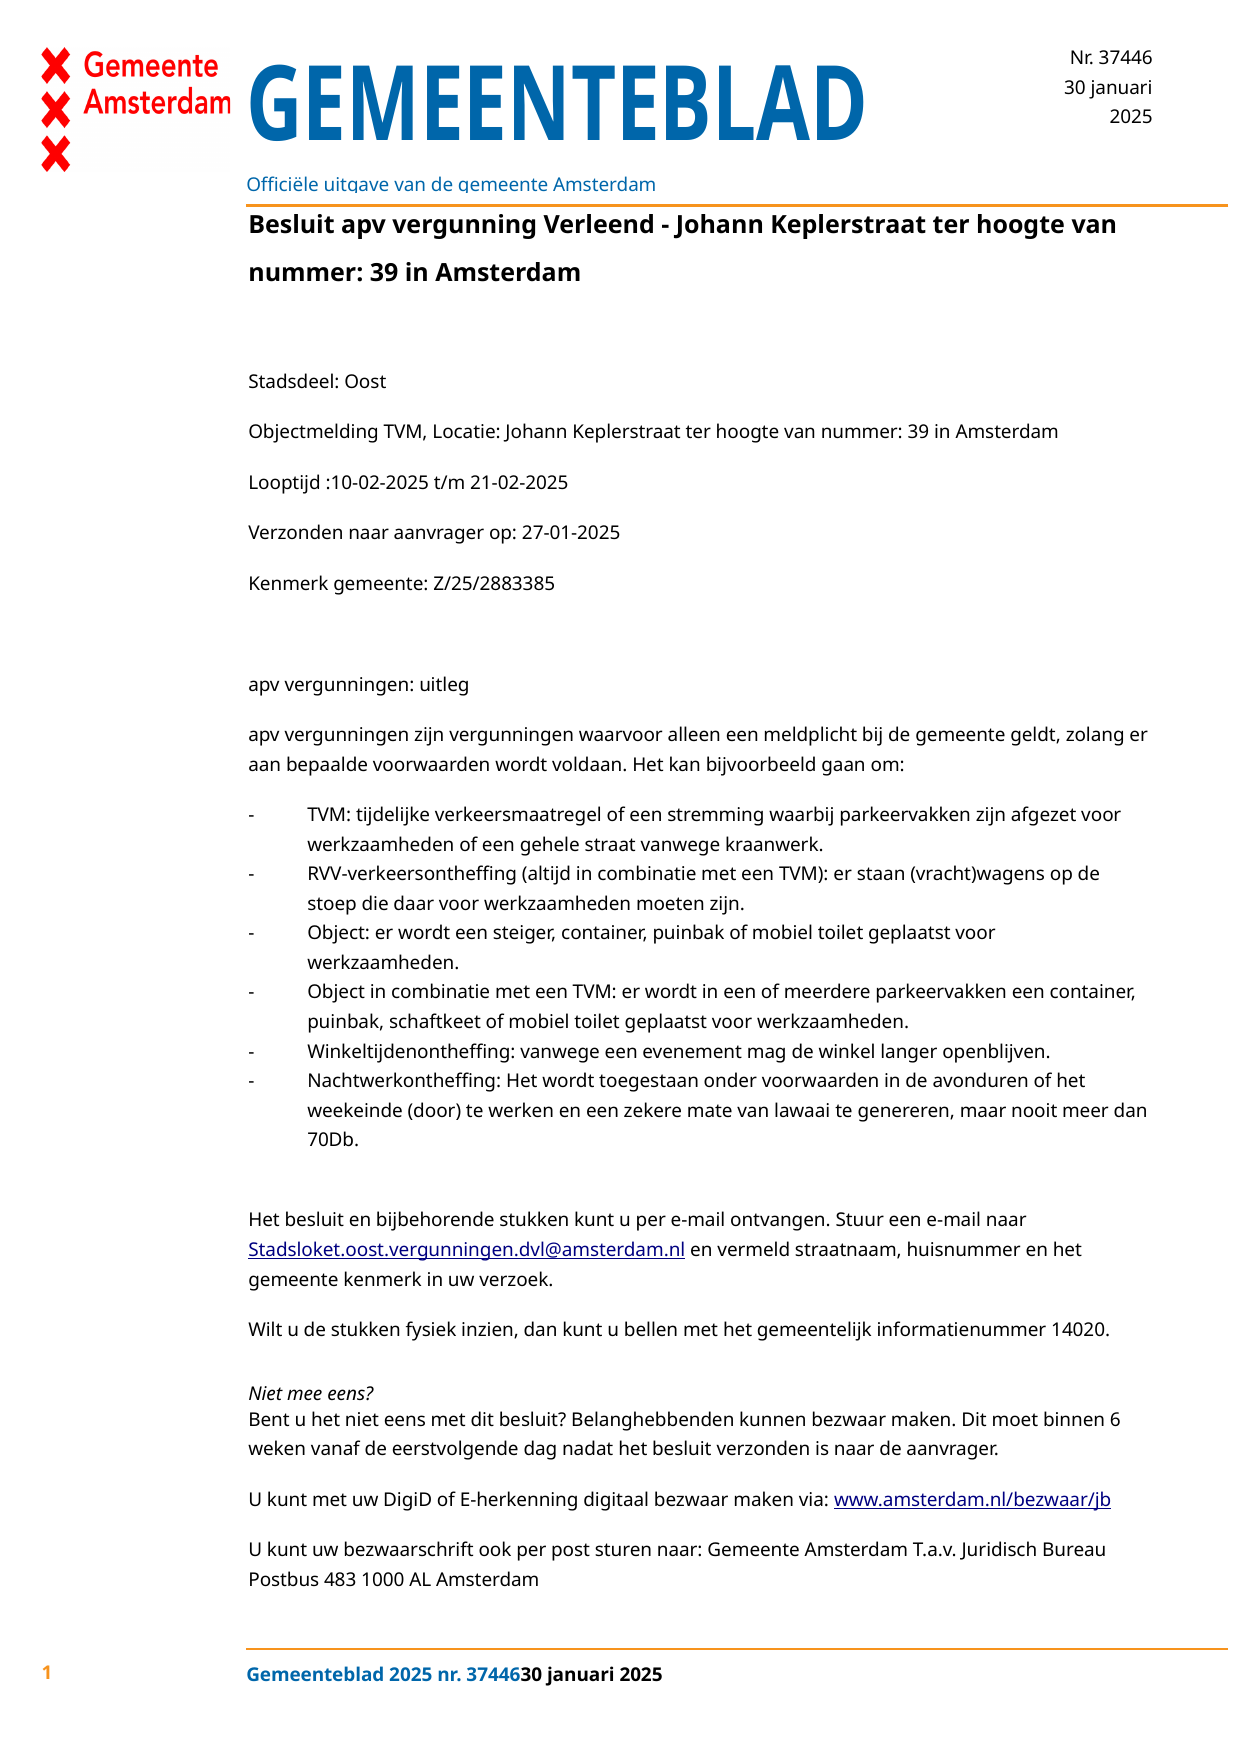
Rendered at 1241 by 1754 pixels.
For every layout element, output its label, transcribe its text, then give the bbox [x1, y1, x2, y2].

text apv vergunningen: uitleg [248, 671, 1152, 697]
text Stadsdeel: Oost [248, 368, 1152, 394]
text U kunt met uw DigiD of E-herkenning digitaal bezwaar maken via: www.amsterdam.nl/bezwaar/jb [248, 1486, 1152, 1512]
text Verzonden naar aanvrager op: 27-01-2025 [248, 519, 1152, 545]
list Object in combinatie met een TVM: er wordt in een of meerdere parkeervakken een container, puinbak, schaftkeet of mobiel toilet geplaatst voor werkzaamheden. [248, 979, 1152, 1034]
text Wilt u de stukken fysiek inzien, dan kunt u bellen met het gemeentelijk informatienummer 14020. [248, 1316, 1152, 1342]
list Winkeltijdenontheffing: vanwege een evenement mag de winkel langer openblijven. [248, 1038, 1152, 1064]
text Objectmelding TVM, Locatie: Johann Keplerstraat ter hoogte van nummer: 39 in Amsterdam [248, 419, 1152, 444]
text Looptijd :10-02-2025 t/m 21-02-2025 [248, 469, 1152, 495]
list Nachtwerkontheffing: Het wordt toegestaan onder voorwaarden in de avonduren of het weekeinde (door) te werken en een zekere mate van lawaai te genereren, maar nooit meer dan 70Db. [248, 1067, 1152, 1152]
list Object: er wordt een steiger, container, puinbak of mobiel toilet geplaatst voor werkzaamheden. [248, 919, 1152, 975]
list RVV-verkeersontheffing (altijd in combinatie met een TVM): er staan (vracht)wagens op de stoep die daar voor werkzaamheden moeten zijn. [248, 860, 1152, 916]
text apv vergunningen zijn vergunningen waarvoor alleen een meldplicht bij de gemeente geldt, zolang er aan bepaalde voorwaarden wordt voldaan. Het kan bijvoorbeeld gaan om: [248, 721, 1152, 777]
text Het besluit en bijbehorende stukken kunt u per e-mail ontvangen. Stuur een e-mail naar Stadsloket.oost.vergunningen.dvl@amsterdam.nl en vermeld straatnaam, huisnummer en het gemeente kenmerk in uw verzoek. [248, 1207, 1152, 1292]
picture [41, 47, 231, 172]
text Bent u het niet eens met dit besluit? Belanghebbenden kunnen bezwaar maken. Dit moet binnen 6 weken vanaf de eerstvolgende dag nadat het besluit verzonden is naar de aanvrager. [248, 1406, 1152, 1461]
text Kenmerk gemeente: Z/25/2883385 [248, 570, 1152, 596]
text U kunt uw bezwaarschrift ook per post sturen naar: Gemeente Amsterdam T.a.v. Juridisch Bureau Postbus 483 1000 AL Amsterdam [248, 1536, 1152, 1592]
text Besluit apv vergunning Verleend - Johann Keplerstraat ter hoogte van nummer: 39 in Amsterdam [248, 207, 1152, 288]
list TVM: tijdelijke verkeersmaatregel of een stremming waarbij parkeervakken zijn afgezet voor werkzaamheden of een gehele straat vanwege kraanwerk. [248, 801, 1152, 857]
text Niet mee eens? [248, 1380, 1152, 1406]
